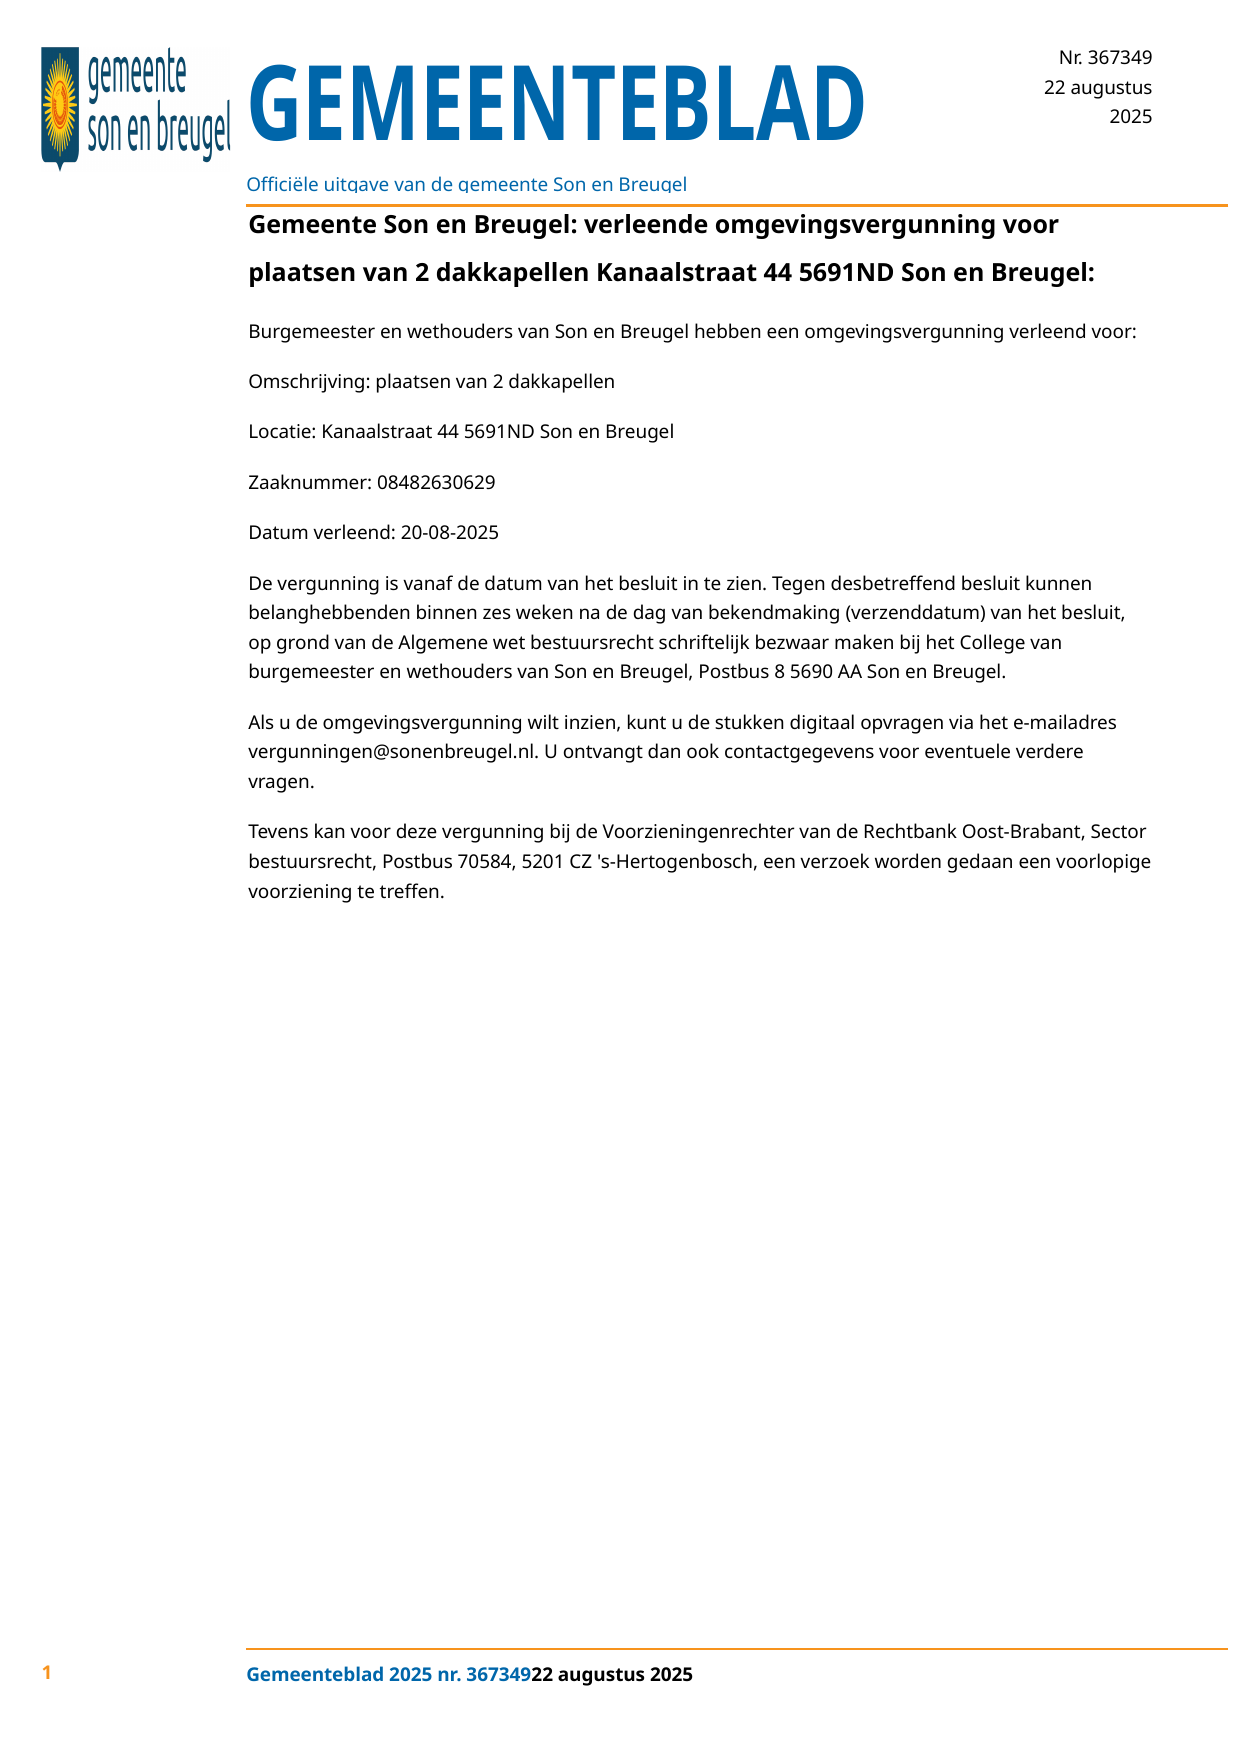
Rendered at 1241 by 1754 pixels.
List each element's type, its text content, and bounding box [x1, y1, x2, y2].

text Als u de omgevingsvergunning wilt inzien, kunt u de stukken digitaal opvragen via het e-mailadres vergunningen@sonenbreugel.nl. U ontvangt dan ook contactgegevens voor eventuele verdere vragen. [248, 709, 1152, 794]
text De vergunning is vanaf de datum van het besluit in te zien. Tegen desbetreffend besluit kunnen belanghebbenden binnen zes weken na de dag van bekendmaking (verzenddatum) van het besluit, op grond van de Algemene wet bestuursrecht schriftelijk bezwaar maken bij het College van burgemeester en wethouders van Son en Breugel, Postbus 8 5690 AA Son en Breugel. [248, 570, 1152, 684]
text Gemeente Son en Breugel: verleende omgevingsvergunning voor plaatsen van 2 dakkapellen Kanaalstraat 44 5691ND Son en Breugel: [248, 207, 1152, 288]
text Omschrijving: plaatsen van 2 dakkapellen [248, 368, 1152, 394]
picture [41, 47, 231, 172]
text Burgemeester en wethouders van Son en Breugel hebben een omgevingsvergunning verleend voor: [248, 318, 1152, 344]
text Locatie: Kanaalstraat 44 5691ND Son en Breugel [248, 419, 1152, 444]
text Zaaknummer: 08482630629 [248, 469, 1152, 495]
text Datum verleend: 20-08-2025 [248, 519, 1152, 545]
text Tevens kan voor deze vergunning bij de Voorzieningenrechter van de Rechtbank Oost-Brabant, Sector bestuursrecht, Postbus 70584, 5201 CZ 's-Hertogenbosch, een verzoek worden gedaan een voorlopige voorziening te treffen. [248, 819, 1152, 904]
